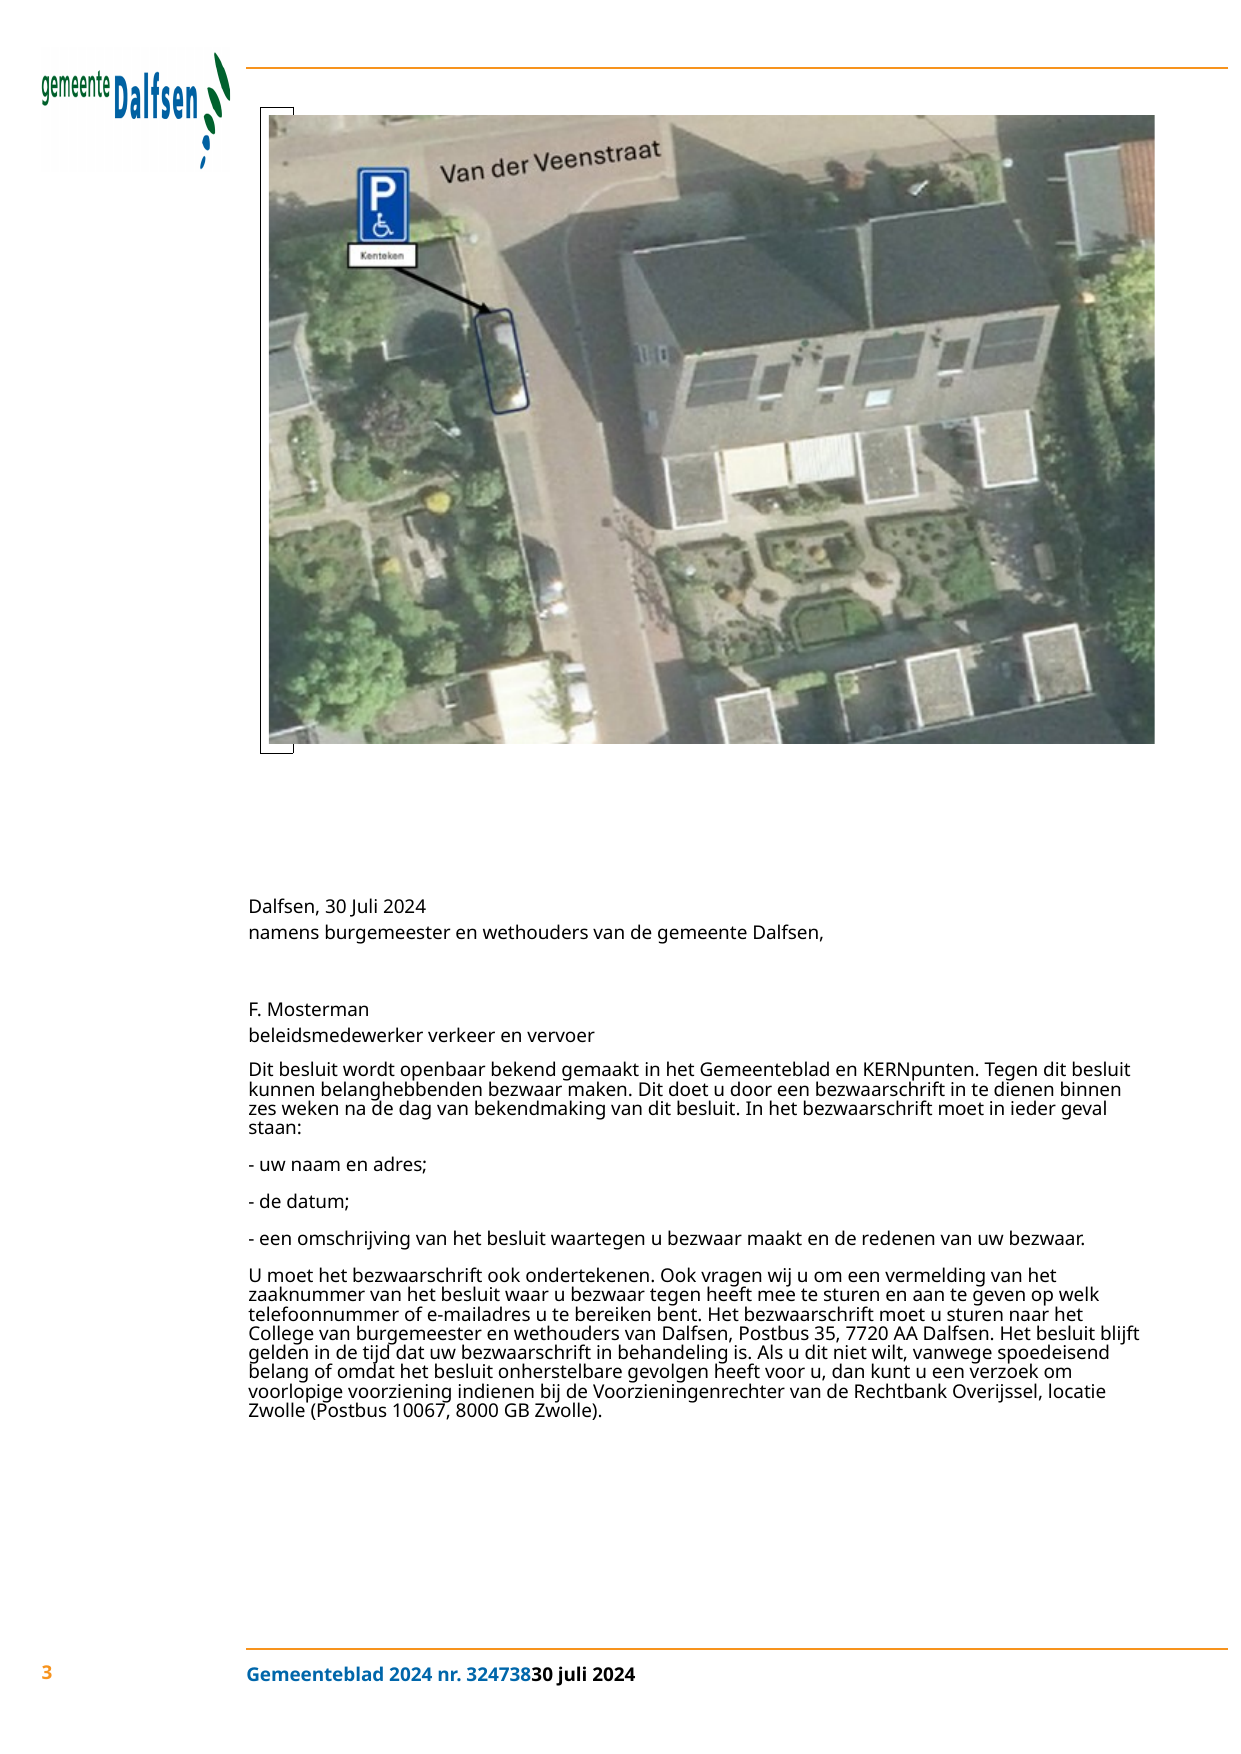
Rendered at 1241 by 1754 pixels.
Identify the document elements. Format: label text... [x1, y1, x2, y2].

text namens burgemeester en wethouders van de gemeente Dalfsen, [248, 919, 1152, 945]
picture [268, 115, 1155, 744]
text - uw naam en adres; [248, 1156, 1152, 1175]
text Dit besluit wordt openbaar bekend gemaakt in het Gemeenteblad en KERNpunten. Tegen dit besluit kunnen belanghebbenden bezwaar maken. Dit doet u door een bezwaarschrift in te dienen binnen zes weken na de dag van bekendmaking van dit besluit. In het bezwaarschrift moet in ieder geval staan: [248, 1061, 1152, 1138]
text U moet het bezwaarschrift ook ondertekenen. Ook vragen wij u om een vermelding van het zaaknummer van het besluit waar u bezwaar tegen heeft mee te sturen en aan te geven op welk telefoonnummer of e-mailadres u te bereiken bent. Het bezwaarschrift moet u sturen naar het College van burgemeester en wethouders van Dalfsen, Postbus 35, 7720 AA Dalfsen. Het besluit blijft gelden in de tijd dat uw bezwaarschrift in behandeling is. Als u dit niet wilt, vanwege spoedeisend belang of omdat het besluit onherstelbare gevolgen heeft voor u, dan kunt u een verzoek om voorlopige voorziening indienen bij de Voorzieningenrechter van de Rechtbank Overijssel, locatie Zwolle (Postbus 10067, 8000 GB Zwolle). [248, 1267, 1152, 1421]
text - een omschrijving van het besluit waartegen u bezwaar maakt en de redenen van uw bezwaar. [248, 1230, 1152, 1249]
text beleidsmedewerker verkeer en vervoer [248, 1022, 1152, 1048]
picture [41, 47, 231, 172]
text F. Mosterman [248, 996, 1152, 1022]
text Dalfsen, 30 Juli 2024 [248, 893, 1152, 919]
text - de datum; [248, 1193, 1152, 1212]
